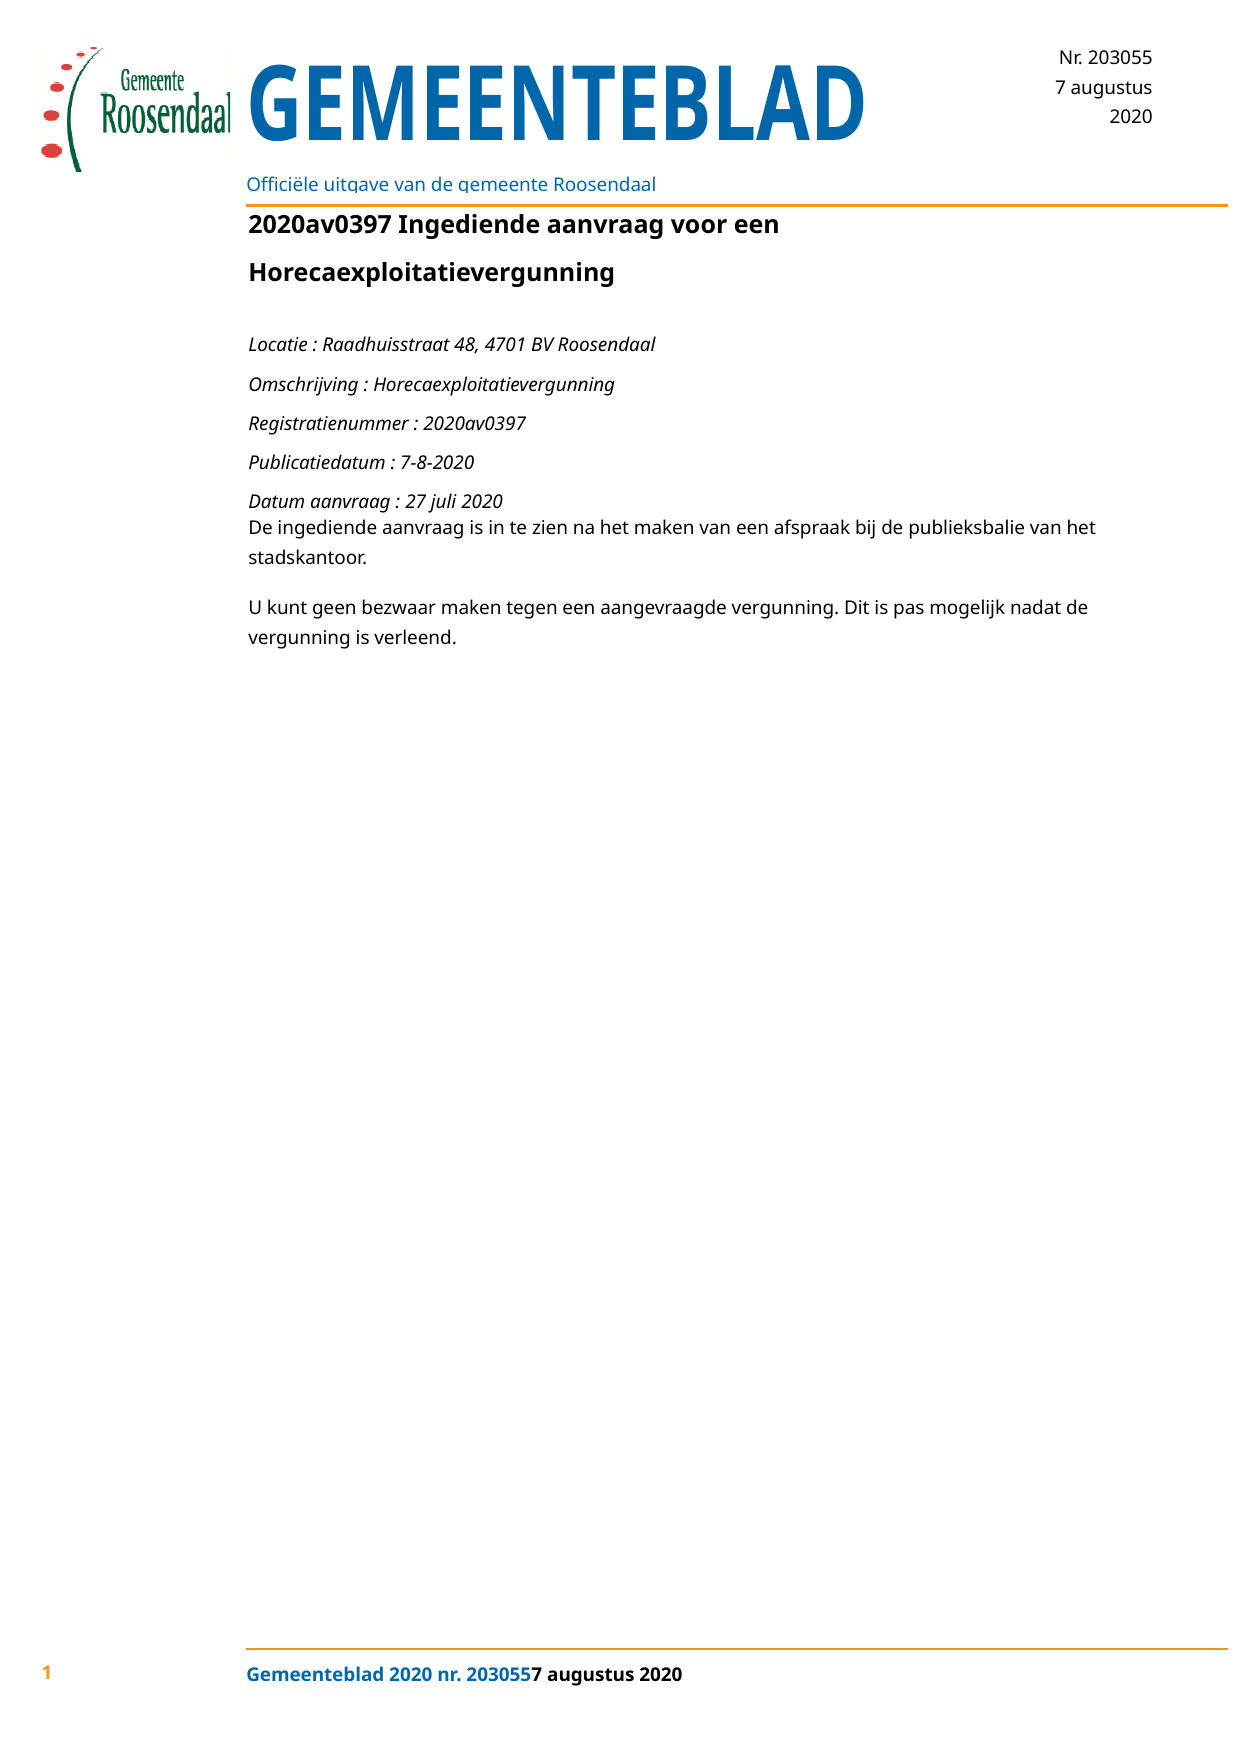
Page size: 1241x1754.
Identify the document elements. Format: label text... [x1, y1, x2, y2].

text Datum aanvraag : 27 juli 2020 [248, 488, 1152, 514]
text U kunt geen bezwaar maken tegen een aangevraagde vergunning. Dit is pas mogelijk nadat de vergunning is verleend. [248, 594, 1152, 649]
text Publicatiedatum : 7-8-2020 [248, 449, 1152, 475]
text Omschrijving : Horecaexploitatievergunning [248, 371, 1152, 396]
text Registratienummer : 2020av0397 [248, 410, 1152, 436]
text Locatie : Raadhuisstraat 48, 4701 BV Roosendaal [248, 331, 1152, 357]
text 2020av0397 Ingediende aanvraag voor een Horecaexploitatievergunning [248, 207, 1152, 288]
text De ingediende aanvraag is in te zien na het maken van een afspraak bij de publieksbalie van het stadskantoor. [248, 514, 1152, 569]
picture [41, 47, 231, 172]
